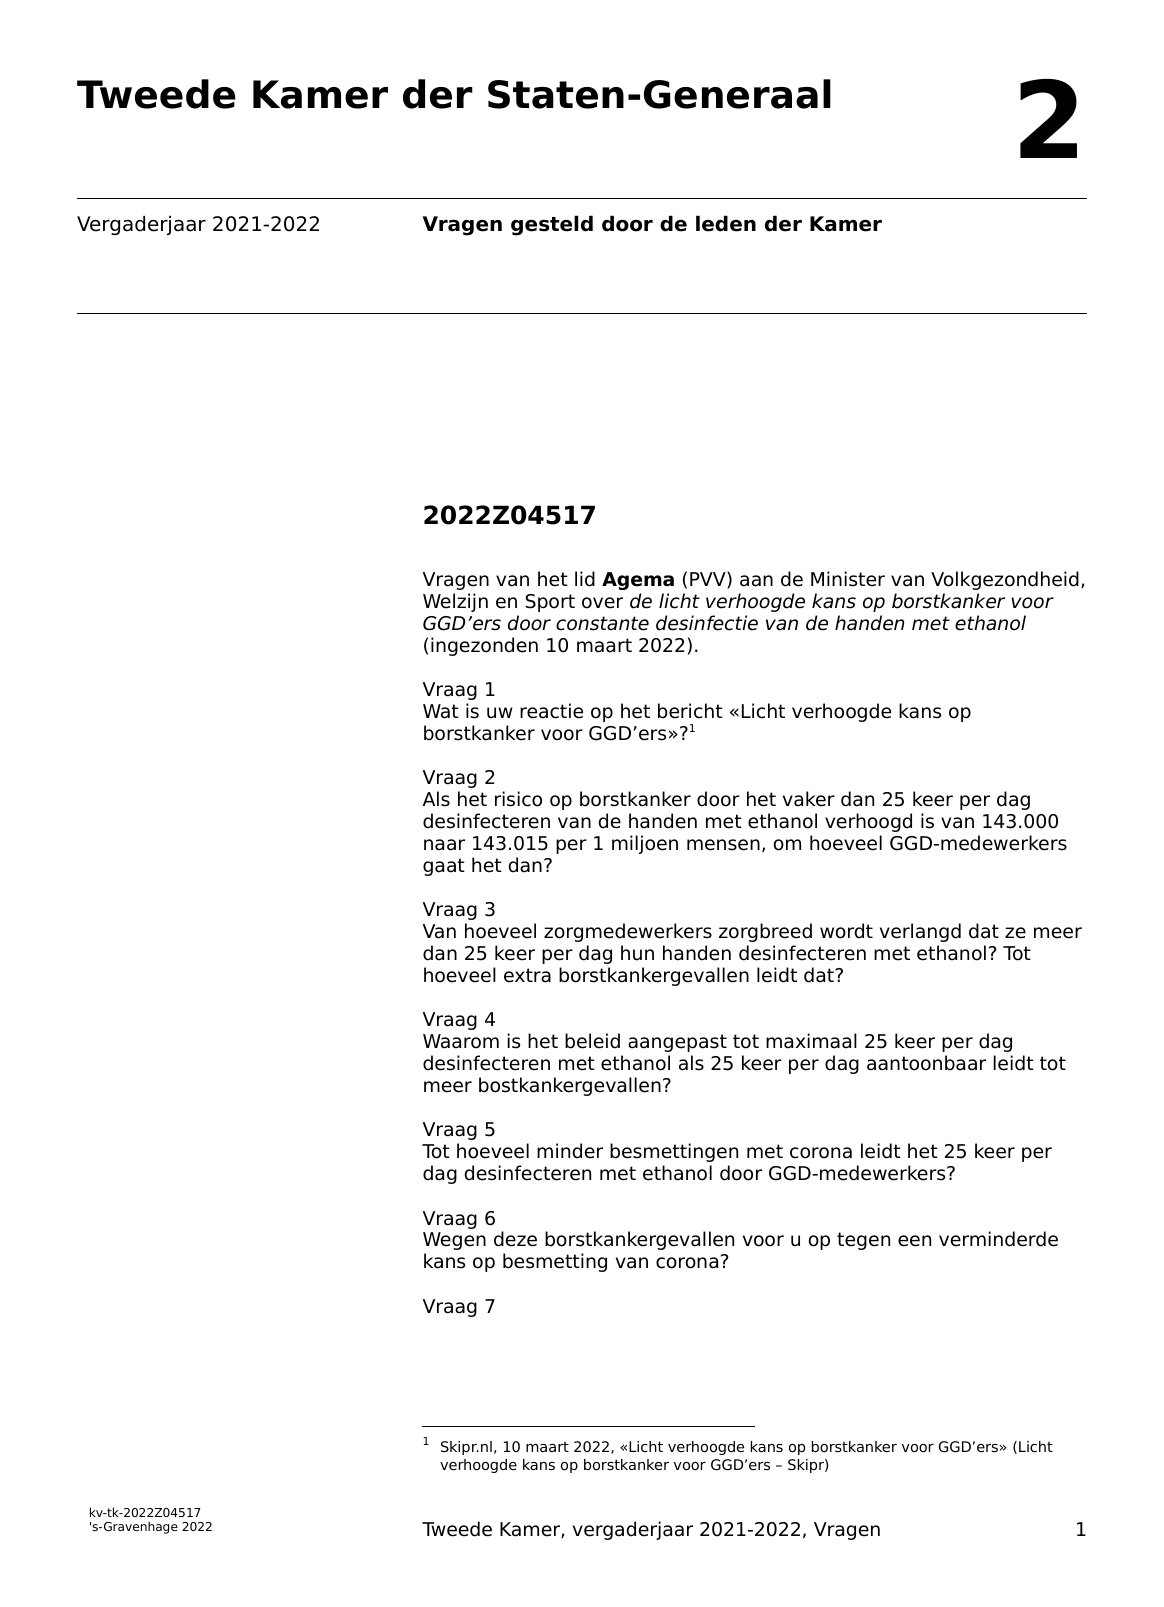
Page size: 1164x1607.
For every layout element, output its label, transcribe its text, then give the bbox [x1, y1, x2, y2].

text kv-tk-2022Z04517 [88, 1506, 323, 1520]
text Vraag 3 [422, 899, 1087, 921]
table_cell Vragen gesteld door de leden der Kamer [422, 199, 1087, 313]
text 's-Gravenhage 2022 [88, 1520, 323, 1534]
text Als het risico op borstkanker door het vaker dan 25 keer per dag desinfecteren van de handen met ethanol verhoogd is van 143.000 naar 143.015 per 1 miljoen mensen, om hoeveel GGD-medewerkers gaat het dan? [422, 789, 1087, 877]
text Van hoeveel zorgmedewerkers zorgbreed wordt verlangd dat ze meer dan 25 keer per dag hun handen desinfecteren met ethanol? Tot hoeveel extra borstkankergevallen leidt dat? [422, 921, 1087, 987]
text Vraag 1 [422, 679, 1087, 701]
table_cell Vergaderjaar 2021-2022 [77, 199, 422, 313]
text Wegen deze borstkankergevallen voor u op tegen een verminderde kans op besmetting van corona? [422, 1229, 1087, 1273]
text Vragen van het lid Agema (PVV) aan de Minister van Volkgezondheid, Welzijn en Sport over de licht verhoogde kans op borstkanker voor GGD’ers door constante desinfectie van de handen met ethanol (ingezonden 10 maart 2022). [422, 569, 1087, 657]
text Waarom is het beleid aangepast tot maximaal 25 keer per dag desinfecteren met ethanol als 25 keer per dag aantoonbaar leidt tot meer bostkankergevallen? [422, 1031, 1087, 1097]
text Wat is uw reactie op het bericht «Licht verhoogde kans op borstkanker voor GGD’ers»? [422, 701, 1087, 745]
text Vraag 4 [422, 1009, 1087, 1031]
text Skipr.nl, 10 maart 2022, «Licht verhoogde kans op borstkanker voor GGD’ers» (Licht verhoogde kans op borstkanker voor GGD’ers – Skipr) [422, 1435, 1087, 1474]
text Vraag 5 [422, 1119, 1087, 1141]
text Vraag 7 [422, 1296, 1087, 1317]
text Vraag 6 [422, 1207, 1087, 1229]
table_header Tweede Kamer der Staten-Generaal [77, 59, 886, 198]
text 2022Z04517 [422, 501, 1087, 531]
table_header 2 [886, 59, 1087, 198]
text Vraag 2 [422, 767, 1087, 789]
text Tot hoeveel minder besmettingen met corona leidt het 25 keer per dag desinfecteren met ethanol door GGD-medewerkers? [422, 1141, 1087, 1185]
